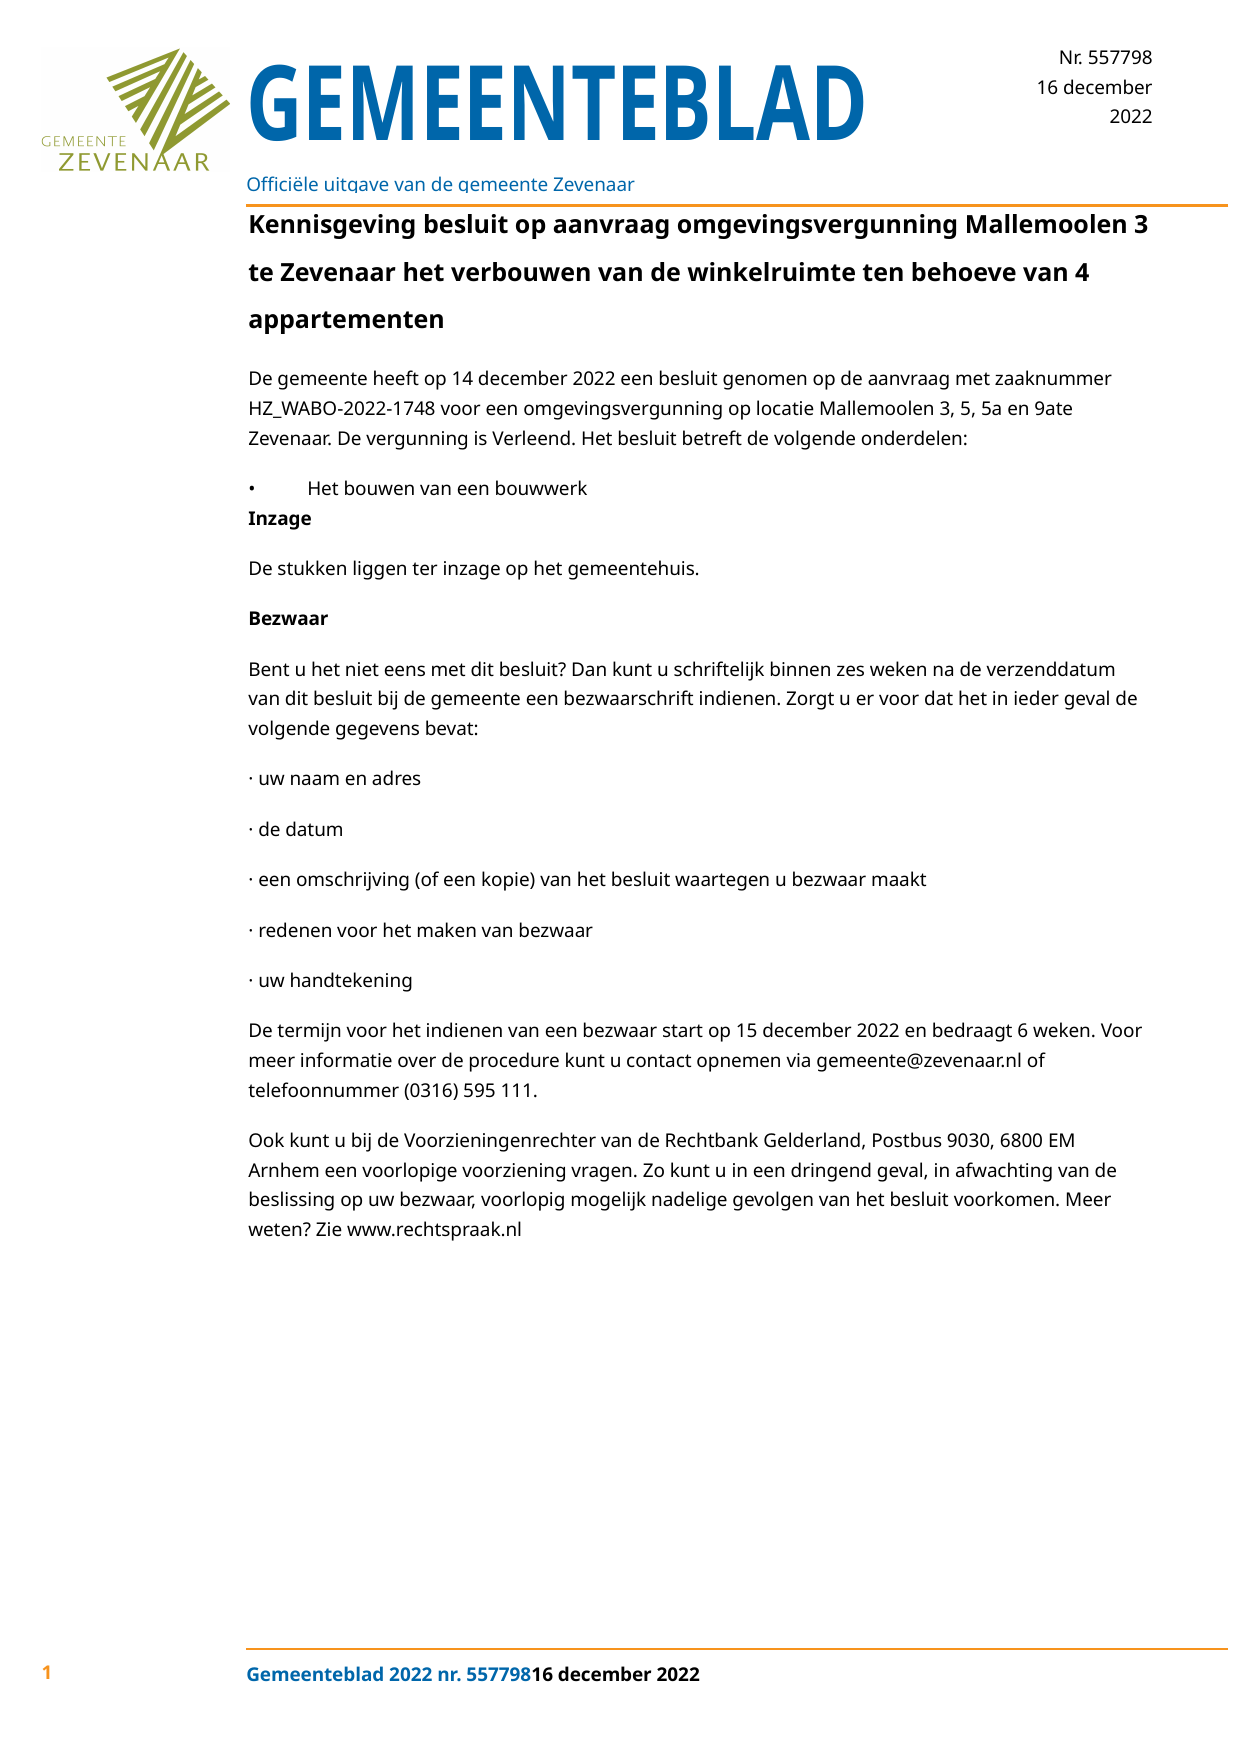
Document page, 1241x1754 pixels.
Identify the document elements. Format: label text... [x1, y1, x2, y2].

text De gemeente heeft op 14 december 2022 een besluit genomen op de aanvraag met zaaknummer HZ_WABO-2022-1748 voor een omgevingsvergunning op locatie Mallemoolen 3, 5, 5a en 9ate Zevenaar. De vergunning is Verleend. Het besluit betreft de volgende onderdelen: [248, 366, 1152, 450]
text · uw naam en adres [248, 766, 1152, 791]
text Bezwaar [248, 606, 1152, 631]
text · redenen voor het maken van bezwaar [248, 917, 1152, 942]
text · een omschrijving (of een kopie) van het besluit waartegen u bezwaar maakt [248, 866, 1152, 892]
text Inzage [248, 505, 1152, 530]
text Ook kunt u bij de Voorzieningenrechter van de Rechtbank Gelderland, Postbus 9030, 6800 EM Arnhem een voorlopige voorziening vragen. Zo kunt u in een dringend geval, in afwachting van de beslissing op uw bezwaar, voorlopig mogelijk nadelige gevolgen van het besluit voorkomen. Meer weten? Zie www.rechtspraak.nl [248, 1127, 1152, 1242]
text Bent u het niet eens met dit besluit? Dan kunt u schriftelijk binnen zes weken na de verzenddatum van dit besluit bij de gemeente een bezwaarschrift indienen. Zorgt u er voor dat het in ieder geval de volgende gegevens bevat: [248, 656, 1152, 741]
text De termijn voor het indienen van een bezwaar start op 15 december 2022 en bedraagt 6 weken. Voor meer informatie over de procedure kunt u contact opnemen via gemeente@zevenaar.nl of telefoonnummer (0316) 595 111. [248, 1018, 1152, 1102]
text De stukken liggen ter inzage op het gemeentehuis. [248, 555, 1152, 581]
list Het bouwen van een bouwwerk [248, 475, 1152, 501]
text Kennisgeving besluit op aanvraag omgevingsvergunning Mallemoolen 3 te Zevenaar het verbouwen van de winkelruimte ten behoeve van 4 appartementen [248, 207, 1152, 336]
text · uw handtekening [248, 967, 1152, 993]
picture [41, 47, 231, 172]
text · de datum [248, 816, 1152, 842]
